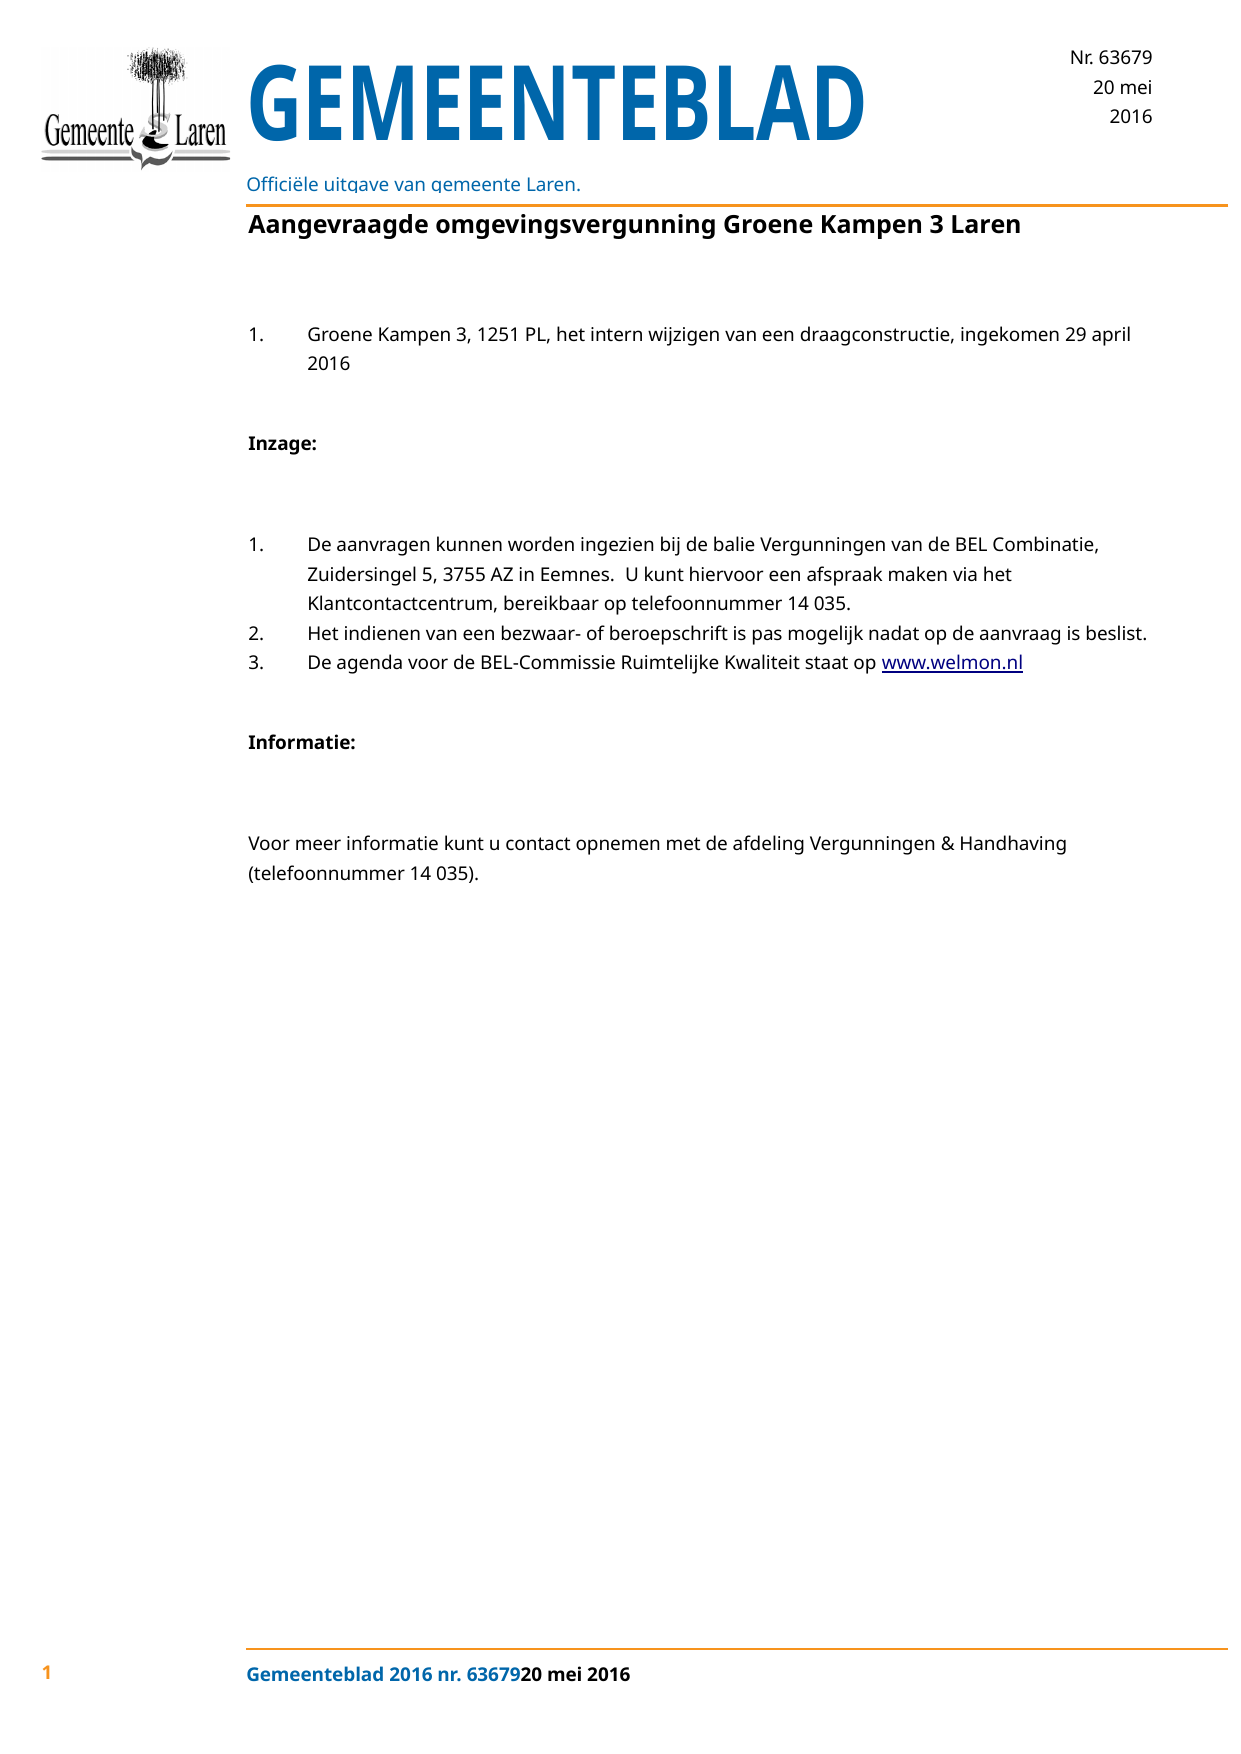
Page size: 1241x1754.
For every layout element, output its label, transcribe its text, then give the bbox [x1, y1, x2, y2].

text Voor meer informatie kunt u contact opnemen met de afdeling Vergunningen & Handhaving (telefoonnummer 14 035). [248, 830, 1152, 886]
list De agenda voor de BEL-Commissie Ruimtelijke Kwaliteit staat op www.welmon.nl [248, 649, 1152, 675]
picture [41, 47, 231, 172]
list Groene Kampen 3, 1251 PL, het intern wijzigen van een draagconstructie, ingekomen 29 april 2016 [248, 321, 1152, 376]
text Inzage: [248, 430, 1152, 456]
list De aanvragen kunnen worden ingezien bij de balie Vergunningen van de BEL Combinatie, Zuidersingel 5, 3755 AZ in Eemnes. U kunt hiervoor een afspraak maken via het Klantcontactcentrum, bereikbaar op telefoonnummer 14 035. [248, 531, 1152, 616]
list Het indienen van een bezwaar- of beroepschrift is pas mogelijk nadat op de aanvraag is beslist. [248, 620, 1152, 646]
text Informatie: [248, 729, 1152, 755]
text Aangevraagde omgevingsvergunning Groene Kampen 3 Laren [248, 207, 1152, 241]
